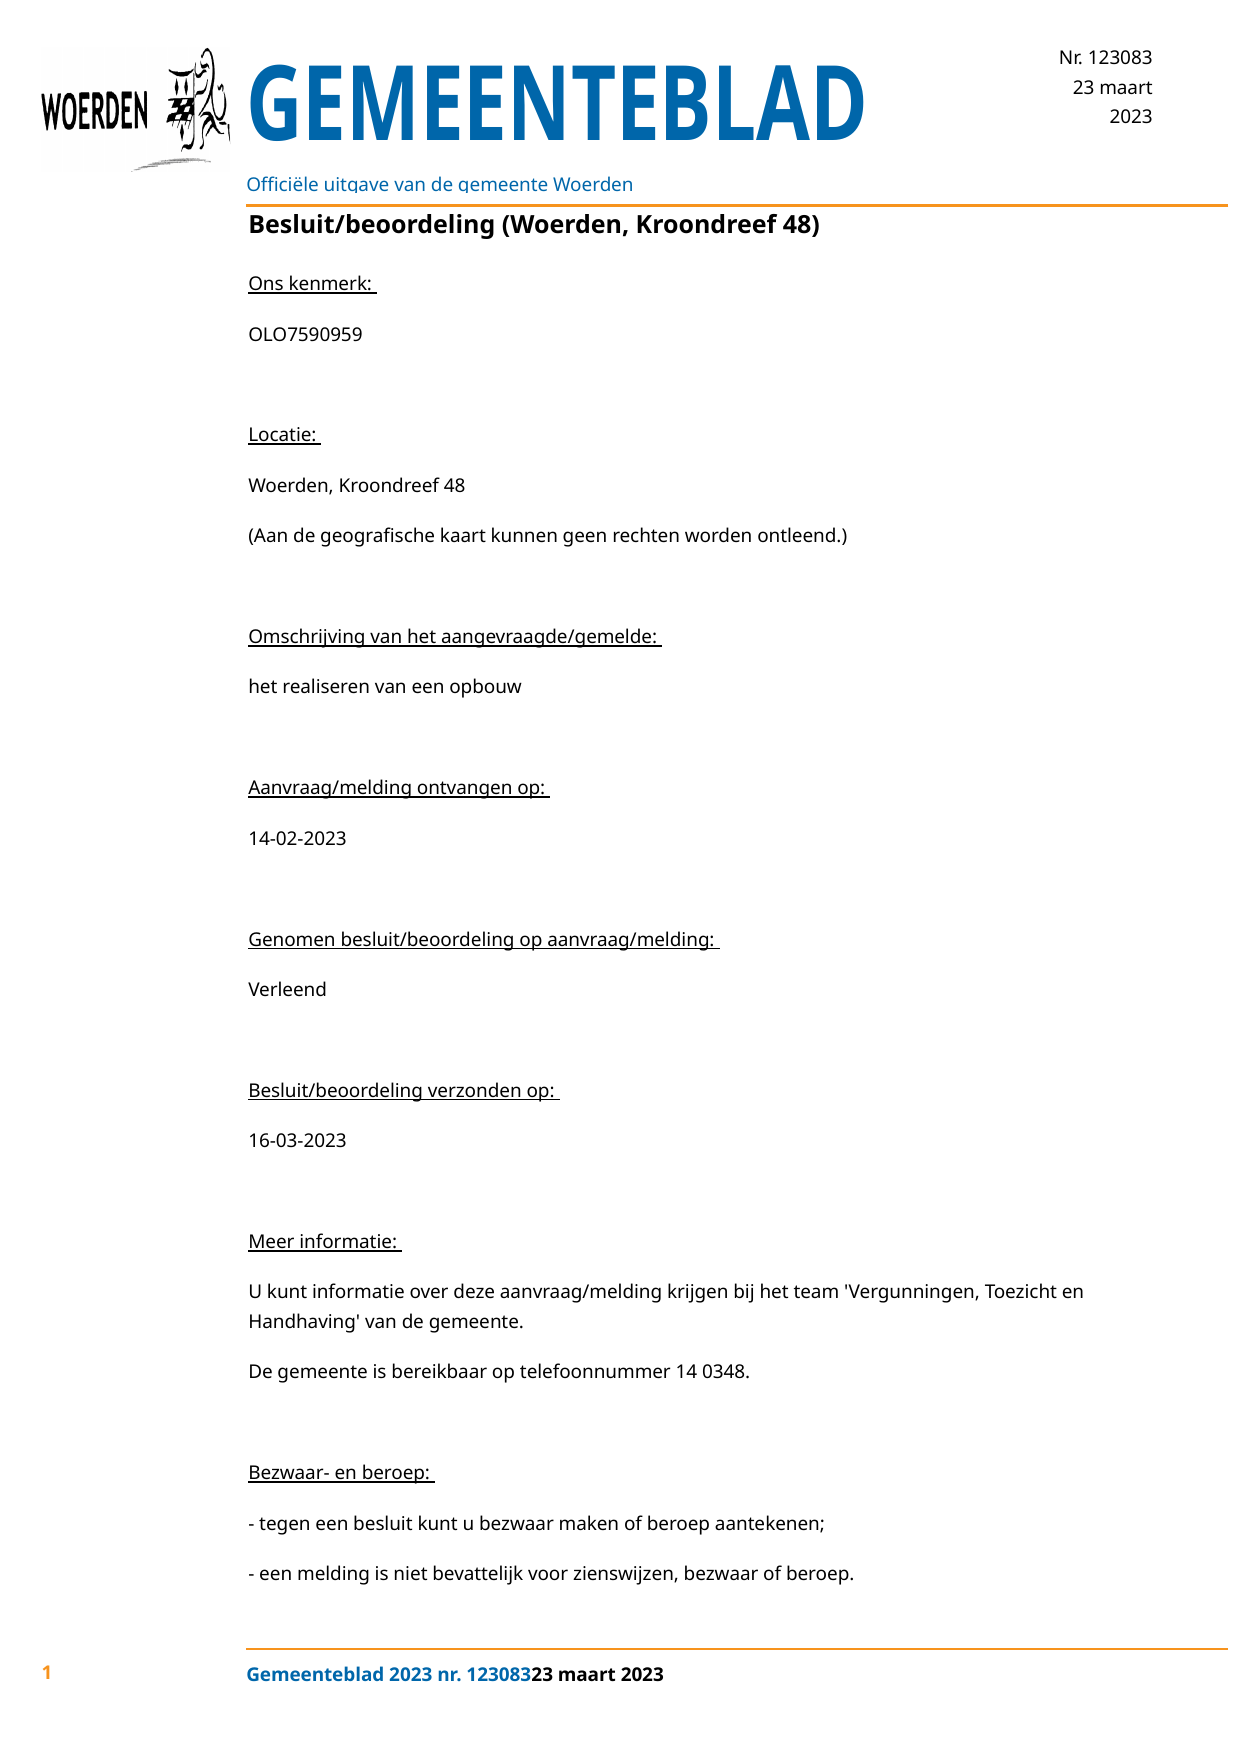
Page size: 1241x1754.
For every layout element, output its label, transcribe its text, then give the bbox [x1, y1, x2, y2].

text Meer informatie: [248, 1228, 1152, 1254]
text Besluit/beoordeling (Woerden, Kroondreef 48) [248, 207, 1152, 241]
text OLO7590959 [248, 321, 1152, 346]
text Aanvraag/melding ontvangen op: [248, 774, 1152, 800]
text Omschrijving van het aangevraagde/gemelde: [248, 623, 1152, 649]
text Genomen besluit/beoordeling op aanvraag/melding: [248, 926, 1152, 951]
text Locatie: [248, 422, 1152, 447]
text Besluit/beoordeling verzonden op: [248, 1077, 1152, 1103]
picture [41, 47, 231, 172]
text - tegen een besluit kunt u bezwaar maken of beroep aantekenen; [248, 1510, 1152, 1536]
text het realiseren van een opbouw [248, 674, 1152, 699]
text (Aan de geografische kaart kunnen geen rechten worden ontleend.) [248, 522, 1152, 548]
text U kunt informatie over deze aanvraag/melding krijgen bij het team 'Vergunningen, Toezicht en Handhaving' van de gemeente. [248, 1279, 1152, 1334]
text Verleend [248, 976, 1152, 1002]
text 14-02-2023 [248, 825, 1152, 851]
text Ons kenmerk: [248, 270, 1152, 296]
text Woerden, Kroondreef 48 [248, 472, 1152, 498]
text De gemeente is bereikbaar op telefoonnummer 14 0348. [248, 1359, 1152, 1384]
text - een melding is niet bevattelijk voor zienswijzen, bezwaar of beroep. [248, 1560, 1152, 1586]
text Bezwaar- en beroep: [248, 1459, 1152, 1485]
text 16-03-2023 [248, 1127, 1152, 1153]
